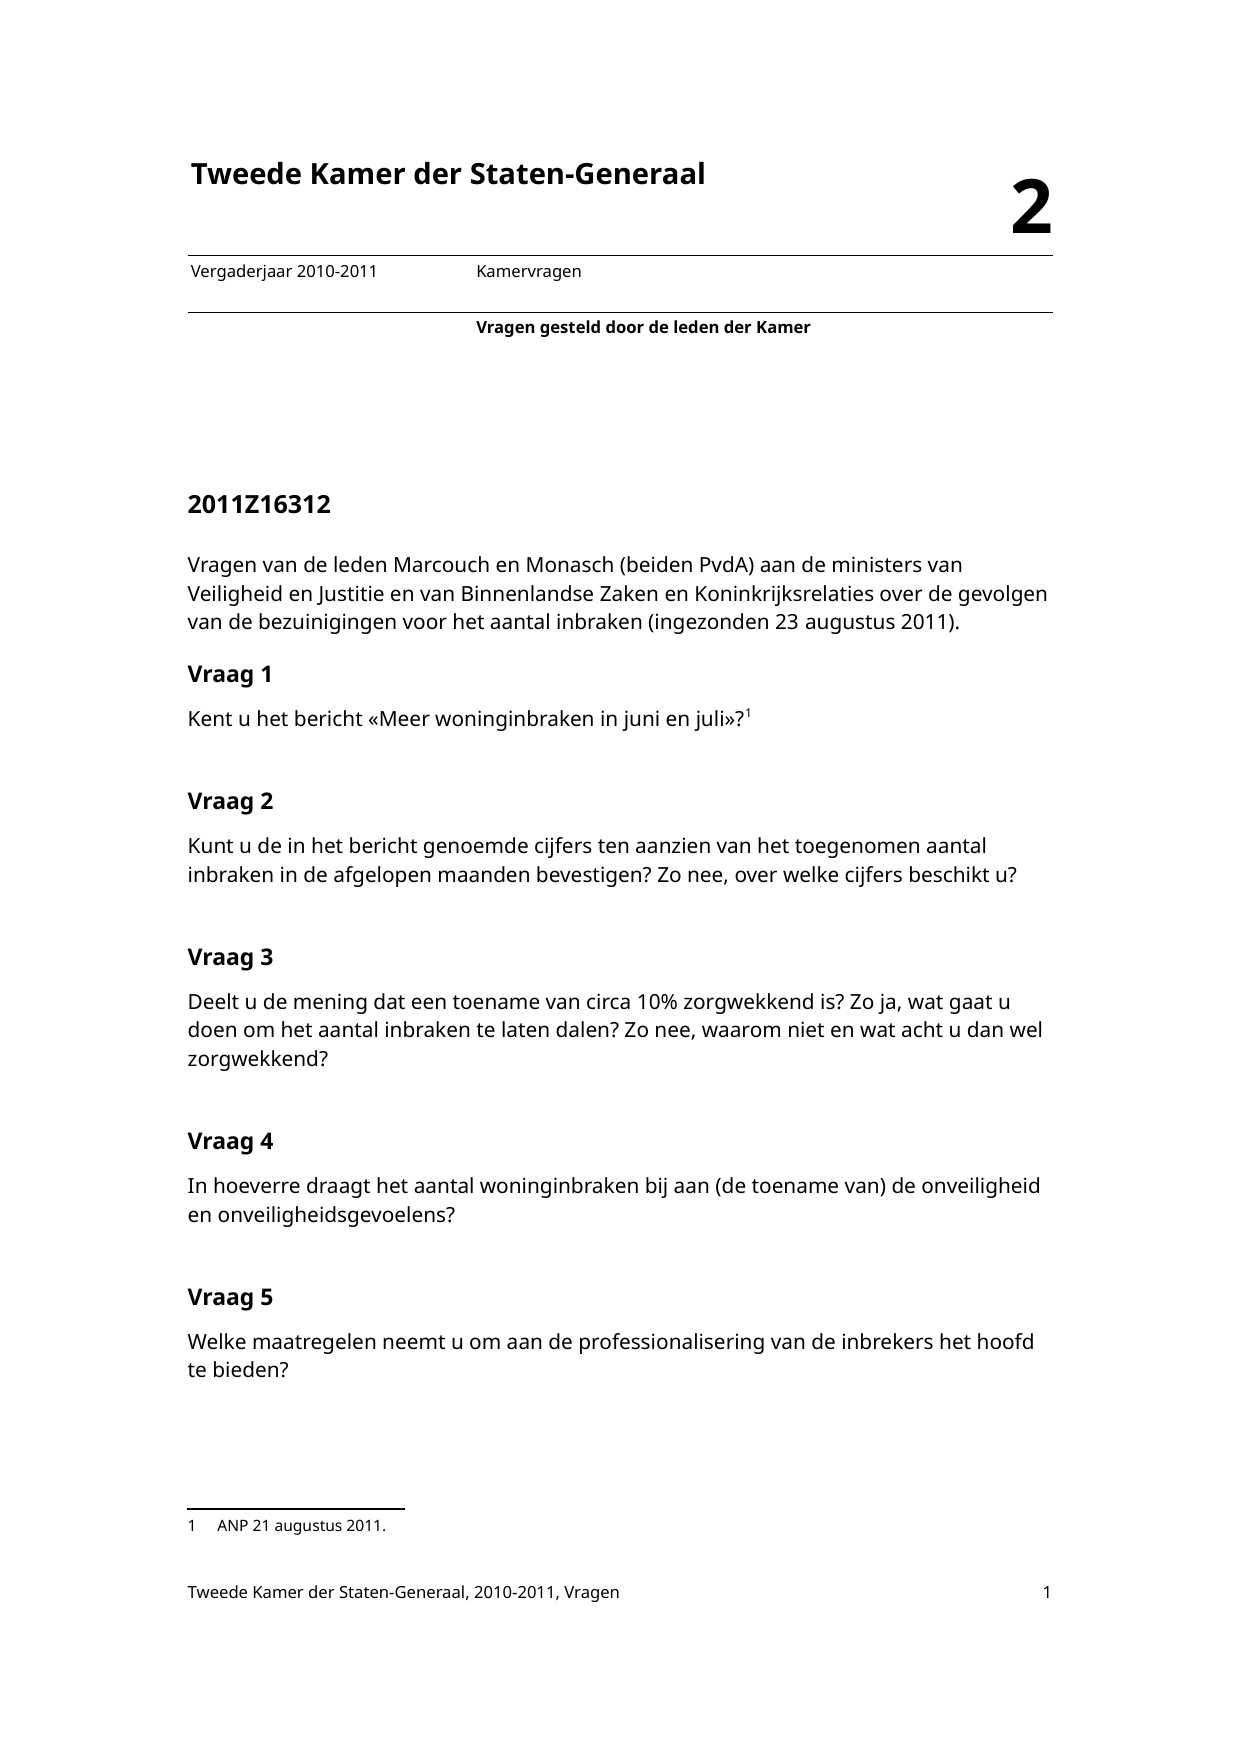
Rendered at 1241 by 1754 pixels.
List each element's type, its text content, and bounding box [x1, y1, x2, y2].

text In hoeverre draagt het aantal woninginbraken bij aan (de toename van) de onveiligheid en onveiligheidsgevoelens? [187, 1171, 1053, 1228]
subtitle Vraag 3 [187, 941, 1053, 972]
table_cell [188, 313, 473, 339]
table_header Tweede Kamer der Staten-Generaal [188, 150, 879, 255]
text Deelt u de mening dat een toename van circa 10% zorgwekkend is? Zo ja, wat gaat u doen om het aantal inbraken te laten dalen? Zo nee, waarom niet en wat acht u dan wel zorgwekkend? [187, 987, 1053, 1072]
text Kunt u de in het bericht genoemde cijfers ten aanzien van het toegenomen aantal inbraken in de afgelopen maanden bevestigen? Zo nee, over welke cijfers beschikt u? [187, 832, 1053, 888]
text Kent u het bericht «Meer woninginbraken in juni en juli»? [187, 704, 1053, 733]
subtitle Vraag 2 [187, 785, 1053, 817]
table_cell Vragen gesteld door de leden der Kamer [473, 313, 1053, 339]
table_header 2 [880, 150, 1053, 255]
table_cell Kamervragen [473, 256, 1053, 312]
subtitle Vraag 4 [187, 1125, 1053, 1156]
subtitle Vraag 5 [187, 1281, 1053, 1312]
text Vragen van de leden Marcouch en Monasch (beiden PvdA) aan de ministers van Veiligheid en Justitie en van Binnenlandse Zaken en Koninkrijksrelaties over de gevolgen van de bezuinigingen voor het aantal inbraken (ingezonden 23 augustus 2011). [187, 550, 1053, 636]
table_cell Vergaderjaar 2010-2011 [188, 256, 473, 312]
text 2011Z16312 [187, 487, 1053, 521]
text ANP 21 augustus 2011. [187, 1508, 1053, 1536]
text Welke maatregelen neemt u om aan de professionalisering van de inbrekers het hoofd te bieden? [187, 1327, 1053, 1384]
subtitle Vraag 1 [187, 658, 1053, 689]
